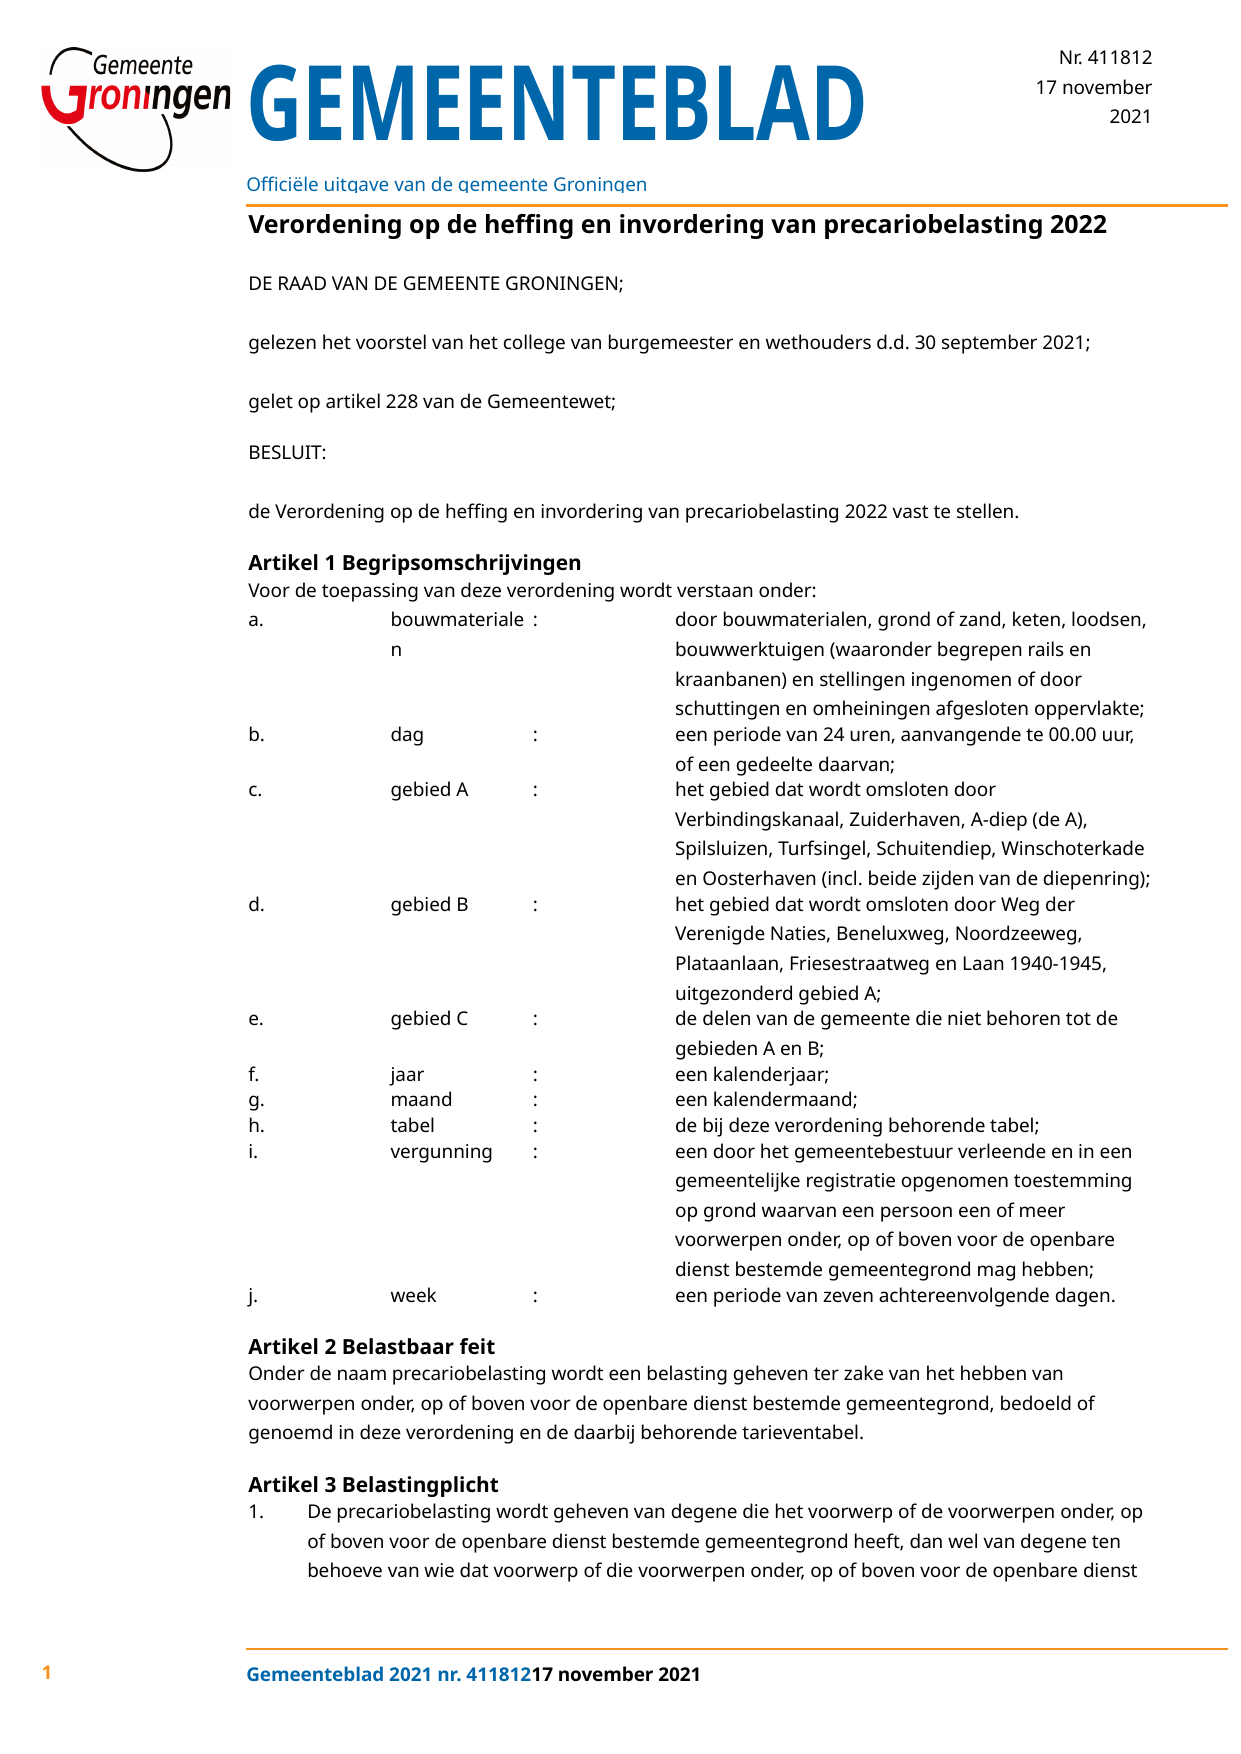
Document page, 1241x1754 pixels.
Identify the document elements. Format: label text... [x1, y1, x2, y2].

table_header a. [248, 607, 390, 721]
table_header bouwmaterialen [390, 607, 533, 721]
text gelezen het voorstel van het college van burgemeester en wethouders d.d. 30 september 2021; [248, 329, 1152, 355]
table_cell : [533, 1282, 675, 1308]
table_cell maand [390, 1086, 533, 1112]
table_cell g. [248, 1086, 390, 1112]
table_cell : [533, 891, 675, 1005]
table_cell het gebied dat wordt omsloten door Weg der Verenigde Naties, Beneluxweg, Noordzeeweg, Plataanlaan, Friesestraatweg en Laan 1940-1945, uitgezonderd gebied A; [675, 891, 1152, 1005]
table_cell : [533, 1112, 675, 1138]
table_cell j. [248, 1282, 390, 1308]
table_cell de delen van de gemeente die niet behoren tot de gebieden A en B; [675, 1005, 1152, 1061]
table_cell gebied C [390, 1005, 533, 1061]
text Verordening op de heffing en invordering van precariobelasting 2022 [248, 207, 1152, 241]
text Artikel 3 Belastingplicht [248, 1470, 1152, 1498]
table_cell i. [248, 1138, 390, 1282]
text BESLUIT: [248, 439, 1152, 465]
table_cell b. [248, 721, 390, 776]
list De precariobelasting wordt geheven van degene die het voorwerp of de voorwerpen onder, op of boven voor de openbare dienst bestemde gemeentegrond heeft, dan wel van degene ten behoeve van wie dat voorwerp of die voorwerpen onder, op of boven voor de openbare dienst [248, 1498, 1152, 1583]
table_cell het gebied dat wordt omsloten door Verbindingskanaal, Zuiderhaven, A-diep (de A), Spilsluizen, Turfsingel, Schuitendiep, Winschoterkade en Oosterhaven (incl. beide zijden van de diepenring); [675, 776, 1152, 891]
table_header door bouwmaterialen, grond of zand, keten, loodsen, bouwwerktuigen (waaronder begrepen rails en kraanbanen) en stellingen ingenomen of door schuttingen en omheiningen afgesloten oppervlakte; [675, 607, 1152, 721]
table_cell een periode van zeven achtereenvolgende dagen. [675, 1282, 1152, 1308]
table_cell : [533, 1138, 675, 1282]
table_cell d. [248, 891, 390, 1005]
table_cell jaar [390, 1061, 533, 1086]
table_cell f. [248, 1061, 390, 1086]
table_cell een door het gemeentebestuur verleende en in een gemeentelijke registratie opgenomen toestemming op grond waarvan een persoon een of meer voorwerpen onder, op of boven voor de openbare dienst bestemde gemeentegrond mag hebben; [675, 1138, 1152, 1282]
text gelet op artikel 228 van de Gemeentewet; [248, 389, 1152, 414]
text Onder de naam precariobelasting wordt een belasting geheven ter zake van het hebben van voorwerpen onder, op of boven voor de openbare dienst bestemde gemeentegrond, bedoeld of genoemd in deze verordening en de daarbij behorende tarieventabel. [248, 1360, 1152, 1445]
table_cell tabel [390, 1112, 533, 1138]
table_header : [533, 607, 675, 721]
table_cell een kalenderjaar; [675, 1061, 1152, 1086]
text de Verordening op de heffing en invordering van precariobelasting 2022 vast te stellen. [248, 498, 1152, 524]
text Voor de toepassing van deze verordening wordt verstaan onder: [248, 577, 1152, 603]
table_cell vergunning [390, 1138, 533, 1282]
table_cell gebied A [390, 776, 533, 891]
table_cell e. [248, 1005, 390, 1061]
table_cell : [533, 1005, 675, 1061]
table_cell week [390, 1282, 533, 1308]
table_cell c. [248, 776, 390, 891]
text Artikel 2 Belastbaar feit [248, 1332, 1152, 1360]
table_cell : [533, 721, 675, 776]
table_cell : [533, 1061, 675, 1086]
table_cell een kalendermaand; [675, 1086, 1152, 1112]
table_cell : [533, 1086, 675, 1112]
table_cell h. [248, 1112, 390, 1138]
table_cell gebied B [390, 891, 533, 1005]
text DE RAAD VAN DE GEMEENTE GRONINGEN; [248, 270, 1152, 296]
table_cell dag [390, 721, 533, 776]
table_cell : [533, 776, 675, 891]
picture [41, 47, 231, 172]
table_cell een periode van 24 uren, aanvangende te 00.00 uur, of een gedeelte daarvan; [675, 721, 1152, 776]
text Artikel 1 Begripsomschrijvingen [248, 548, 1152, 577]
table_cell de bij deze verordening behorende tabel; [675, 1112, 1152, 1138]
